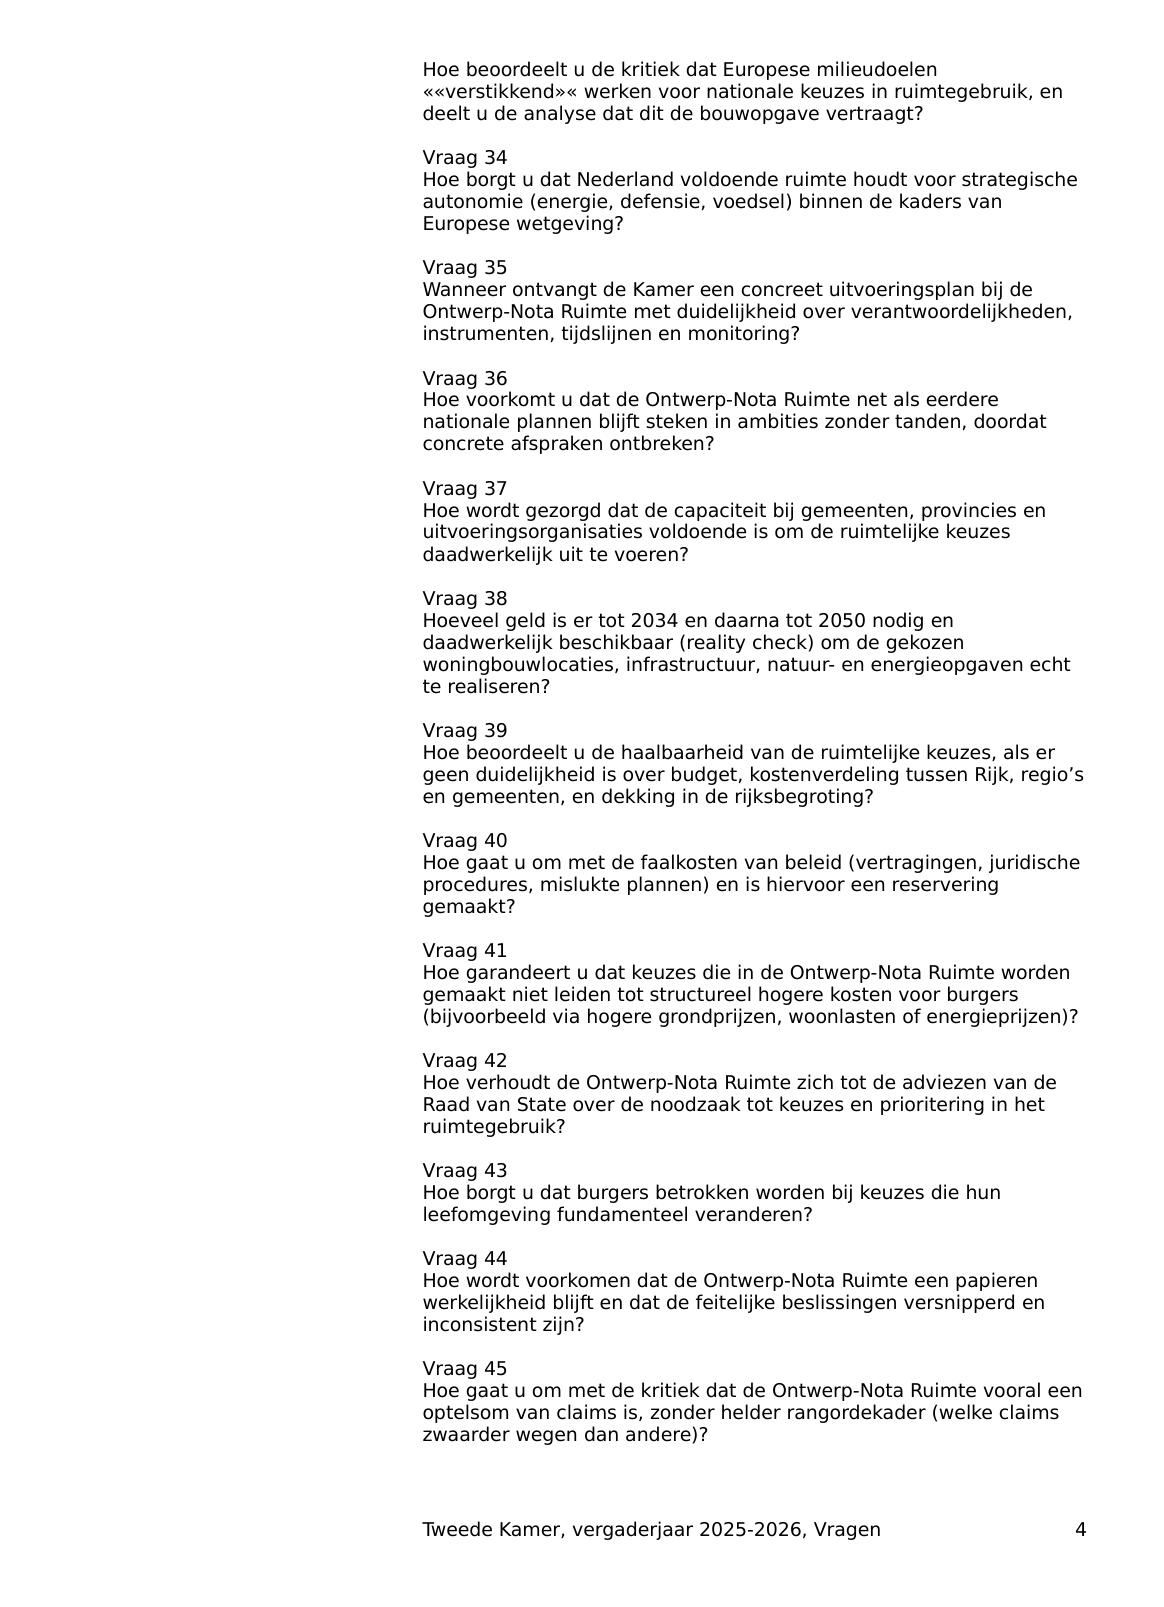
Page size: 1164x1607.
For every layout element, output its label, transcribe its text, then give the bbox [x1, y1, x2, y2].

text Hoe gaat u om met de faalkosten van beleid (vertragingen, juridische procedures, mislukte plannen) en is hiervoor een reservering gemaakt? [422, 852, 1087, 918]
text Vraag 41 [422, 940, 1087, 962]
text Hoe garandeert u dat keuzes die in de Ontwerp-Nota Ruimte worden gemaakt niet leiden tot structureel hogere kosten voor burgers (bijvoorbeeld via hogere grondprijzen, woonlasten of energieprijzen)? [422, 962, 1087, 1028]
text Hoe borgt u dat Nederland voldoende ruimte houdt voor strategische autonomie (energie, defensie, voedsel) binnen de kaders van Europese wetgeving? [422, 169, 1087, 235]
text Vraag 45 [422, 1358, 1087, 1380]
text Vraag 35 [422, 257, 1087, 279]
text Hoe borgt u dat burgers betrokken worden bij keuzes die hun leefomgeving fundamenteel veranderen? [422, 1182, 1087, 1226]
text Vraag 43 [422, 1160, 1087, 1182]
text Wanneer ontvangt de Kamer een concreet uitvoeringsplan bij de Ontwerp-Nota Ruimte met duidelijkheid over verantwoordelijkheden, instrumenten, tijdslijnen en monitoring? [422, 279, 1087, 345]
text Vraag 40 [422, 830, 1087, 852]
text Vraag 44 [422, 1248, 1087, 1270]
text Hoe wordt voorkomen dat de Ontwerp-Nota Ruimte een papieren werkelijkheid blijft en dat de feitelijke beslissingen versnipperd en inconsistent zijn? [422, 1270, 1087, 1336]
text Hoe verhoudt de Ontwerp-Nota Ruimte zich tot de adviezen van de Raad van State over de noodzaak tot keuzes en prioritering in het ruimtegebruik? [422, 1072, 1087, 1138]
text Hoe beoordeelt u de haalbaarheid van de ruimtelijke keuzes, als er geen duidelijkheid is over budget, kostenverdeling tussen Rijk, regio’s en gemeenten, en dekking in de rijksbegroting? [422, 742, 1087, 808]
text Hoeveel geld is er tot 2034 en daarna tot 2050 nodig en daadwerkelijk beschikbaar (reality check) om de gekozen woningbouwlocaties, infrastructuur, natuur- en energieopgaven echt te realiseren? [422, 609, 1087, 697]
text Hoe voorkomt u dat de Ontwerp-Nota Ruimte net als eerdere nationale plannen blijft steken in ambities zonder tanden, doordat concrete afspraken ontbreken? [422, 389, 1087, 455]
text Vraag 38 [422, 588, 1087, 609]
text Hoe wordt gezorgd dat de capaciteit bij gemeenten, provincies en uitvoeringsorganisaties voldoende is om de ruimtelijke keuzes daadwerkelijk uit te voeren? [422, 499, 1087, 565]
text Hoe beoordeelt u de kritiek dat Europese milieudoelen ««verstikkend»« werken voor nationale keuzes in ruimtegebruik, en deelt u de analyse dat dit de bouwopgave vertraagt? [422, 59, 1087, 125]
text Vraag 39 [422, 720, 1087, 742]
text Vraag 37 [422, 477, 1087, 499]
text Vraag 36 [422, 367, 1087, 389]
text Vraag 42 [422, 1050, 1087, 1072]
text Vraag 34 [422, 147, 1087, 169]
text Hoe gaat u om met de kritiek dat de Ontwerp-Nota Ruimte vooral een optelsom van claims is, zonder helder rangordekader (welke claims zwaarder wegen dan andere)? [422, 1380, 1087, 1446]
